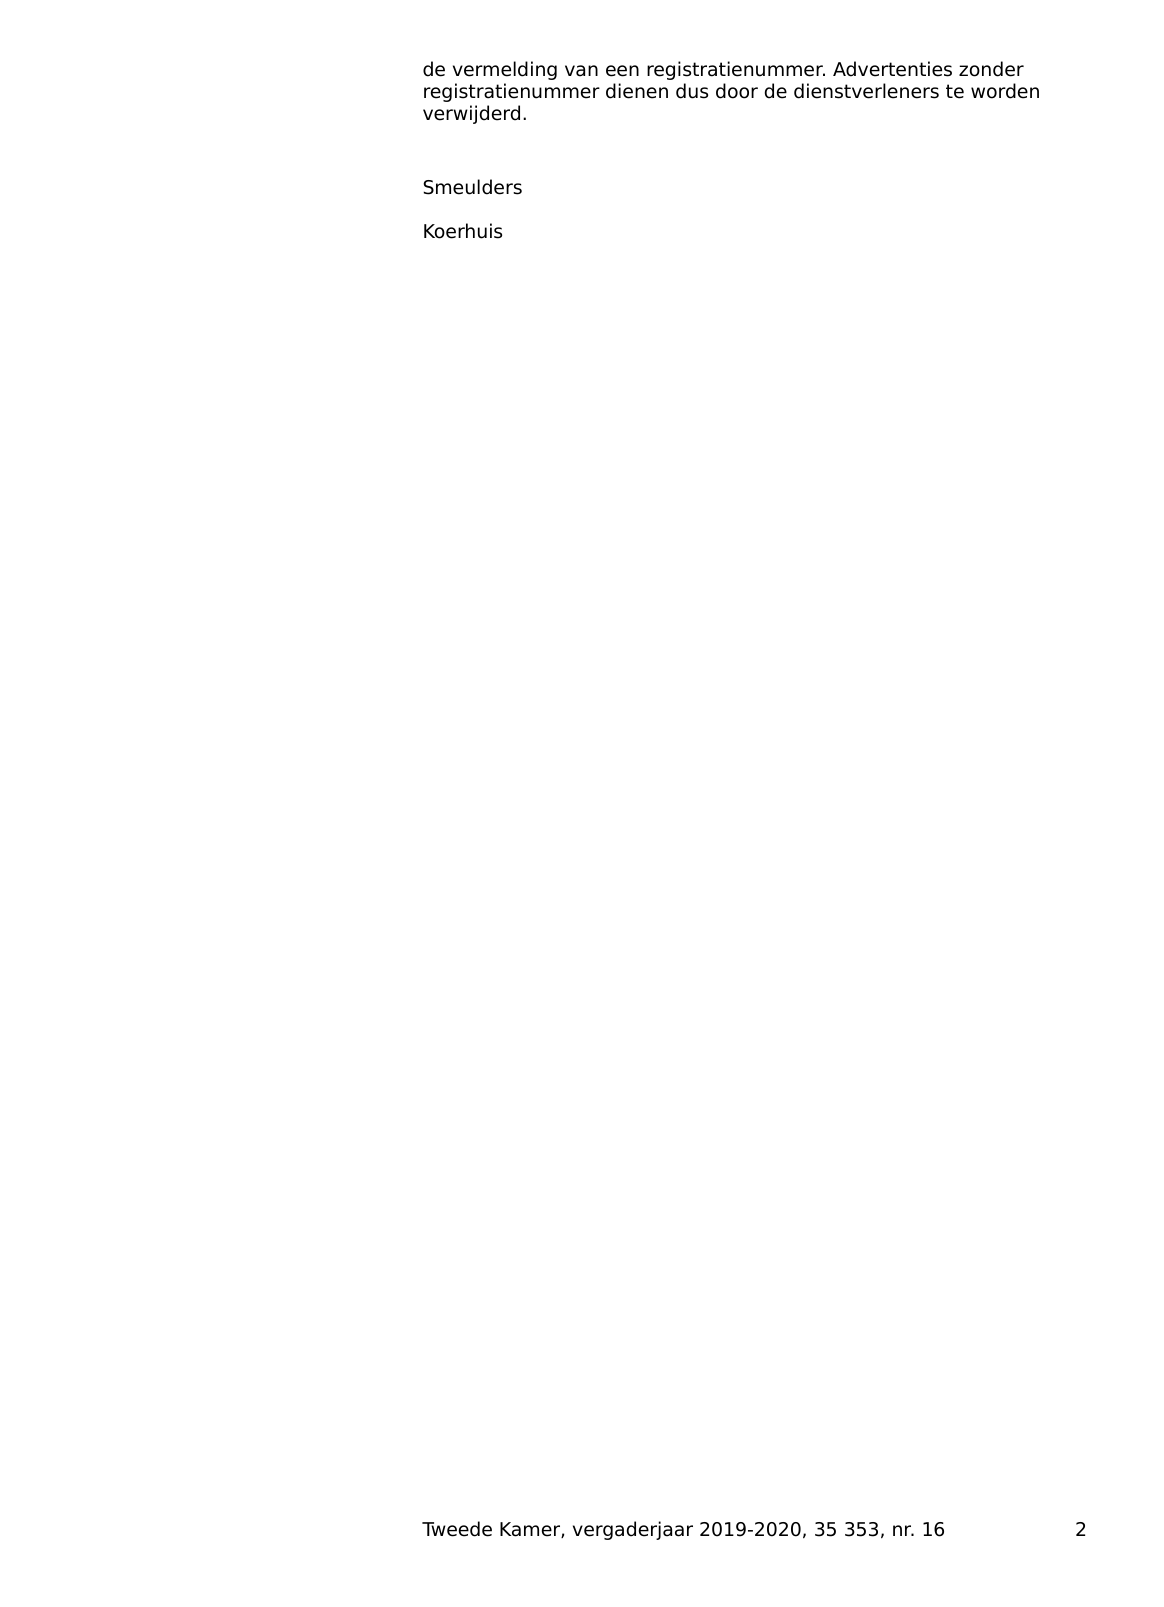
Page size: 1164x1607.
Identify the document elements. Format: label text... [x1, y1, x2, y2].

text Smeulders Koerhuis [422, 155, 1087, 243]
text de vermelding van een registratienummer. Advertenties zonder registratienummer dienen dus door de dienstverleners te worden verwijderd. [422, 59, 1087, 125]
